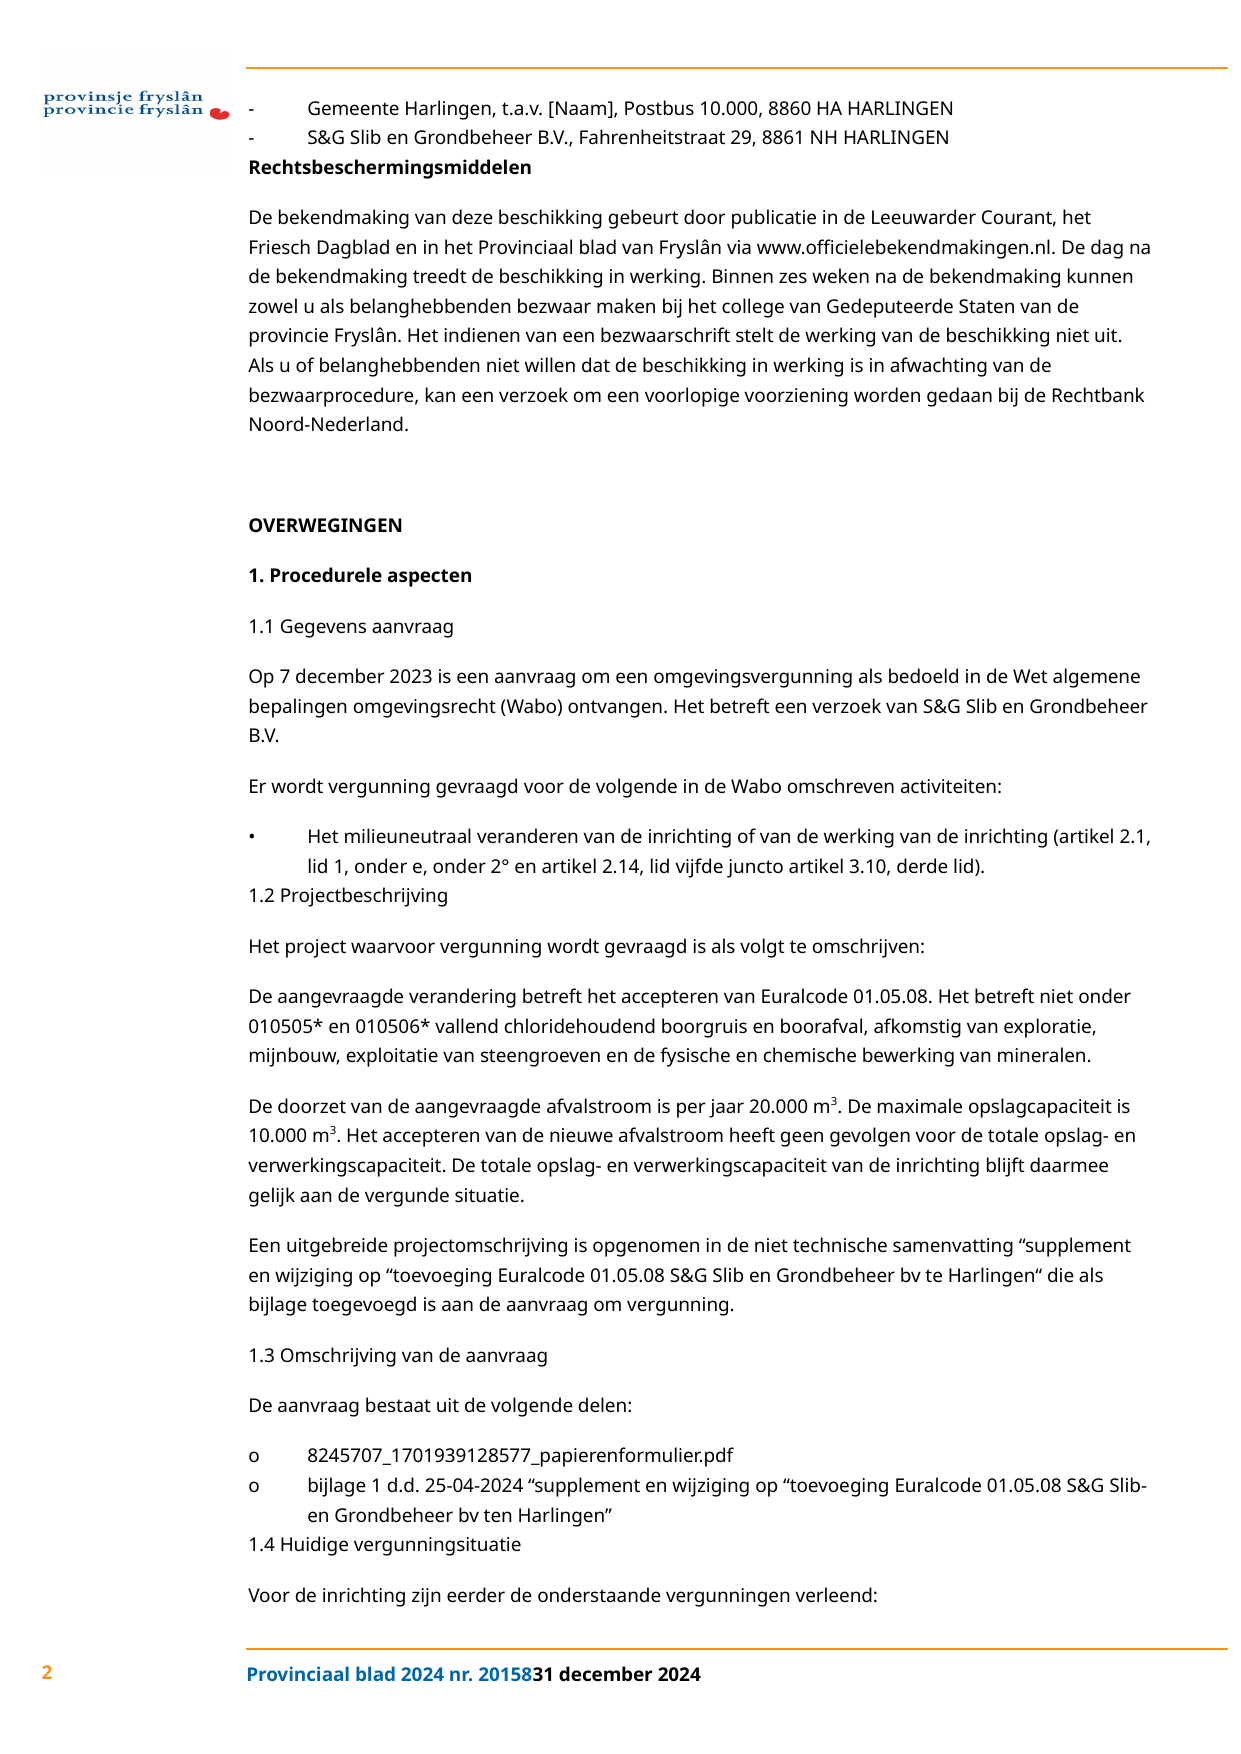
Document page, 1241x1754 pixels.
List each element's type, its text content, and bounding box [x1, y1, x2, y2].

text 1. Procedurele aspecten [248, 563, 1152, 588]
text De doorzet van de aangevraagde afvalstroom is per jaar 20.000 m3. De maximale opslagcapaciteit is 10.000 m3. Het accepteren van de nieuwe afvalstroom heeft geen gevolgen voor de totale opslag- en verwerkingscapaciteit. De totale opslag- en verwerkingscapaciteit van de inrichting blijft daarmee gelijk aan de vergunde situatie. [248, 1093, 1152, 1208]
text Er wordt vergunning gevraagd voor de volgende in de Wabo omschreven activiteiten: [248, 773, 1152, 799]
list Gemeente Harlingen, t.a.v. [Naam], Postbus 10.000, 8860 HA HARLINGEN [248, 95, 1152, 121]
text 1.3 Omschrijving van de aanvraag [248, 1342, 1152, 1368]
text De aanvraag bestaat uit de volgende delen: [248, 1392, 1152, 1418]
text Een uitgebreide projectomschrijving is opgenomen in de niet technische samenvatting “supplement en wijziging op “toevoeging Euralcode 01.05.08 S&G Slib en Grondbeheer bv te Harlingen“ die als bijlage toegevoegd is aan de aanvraag om vergunning. [248, 1232, 1152, 1317]
text 1.4 Huidige vergunningsituatie [248, 1531, 1152, 1557]
text OVERWEGINGEN [248, 512, 1152, 538]
list S&G Slib en Grondbeheer B.V., Fahrenheitstraat 29, 8861 NH HARLINGEN [248, 124, 1152, 150]
text 1.2 Projectbeschrijving [248, 883, 1152, 908]
text De bekendmaking van deze beschikking gebeurt door publicatie in de Leeuwarder Courant, het Friesch Dagblad en in het Provinciaal blad van Fryslân via www.officielebekendmakingen.nl. De dag na de bekendmaking treedt de beschikking in werking. Binnen zes weken na de bekendmaking kunnen zowel u als belanghebbenden bezwaar maken bij het college van Gedeputeerde Staten van de provincie Fryslân. Het indienen van een bezwaarschrift stelt de werking van de beschikking niet uit. Als u of belanghebbenden niet willen dat de beschikking in werking is in afwachting van de bezwaarprocedure, kan een verzoek om een voorlopige voorziening worden gedaan bij de Rechtbank Noord-Nederland. [248, 204, 1152, 437]
list 8245707_1701939128577_papierenformulier.pdf [248, 1443, 1152, 1468]
text Rechtsbeschermingsmiddelen [248, 154, 1152, 180]
text De aangevraagde verandering betreft het accepteren van Euralcode 01.05.08. Het betreft niet onder 010505* en 010506* vallend chloridehoudend boorgruis en boorafval, afkomstig van exploratie, mijnbouw, exploitatie van steengroeven en de fysische en chemische bewerking van mineralen. [248, 983, 1152, 1068]
text Het project waarvoor vergunning wordt gevraagd is als volgt te omschrijven: [248, 933, 1152, 959]
picture [41, 47, 231, 172]
text Voor de inrichting zijn eerder de onderstaande vergunningen verleend: [248, 1582, 1152, 1608]
text Op 7 december 2023 is een aanvraag om een omgevingsvergunning als bedoeld in de Wet algemene bepalingen omgevingsrecht (Wabo) ontvangen. Het betreft een verzoek van S&G Slib en Grondbeheer B.V. [248, 663, 1152, 748]
list bijlage 1 d.d. 25-04-2024 “supplement en wijziging op “toevoeging Euralcode 01.05.08 S&G Slib- en Grondbeheer bv ten Harlingen” [248, 1472, 1152, 1528]
list Het milieuneutraal veranderen van de inrichting of van de werking van de inrichting (artikel 2.1, lid 1, onder e, onder 2° en artikel 2.14, lid vijfde juncto artikel 3.10, derde lid). [248, 823, 1152, 879]
text 1.1 Gegevens aanvraag [248, 613, 1152, 639]
